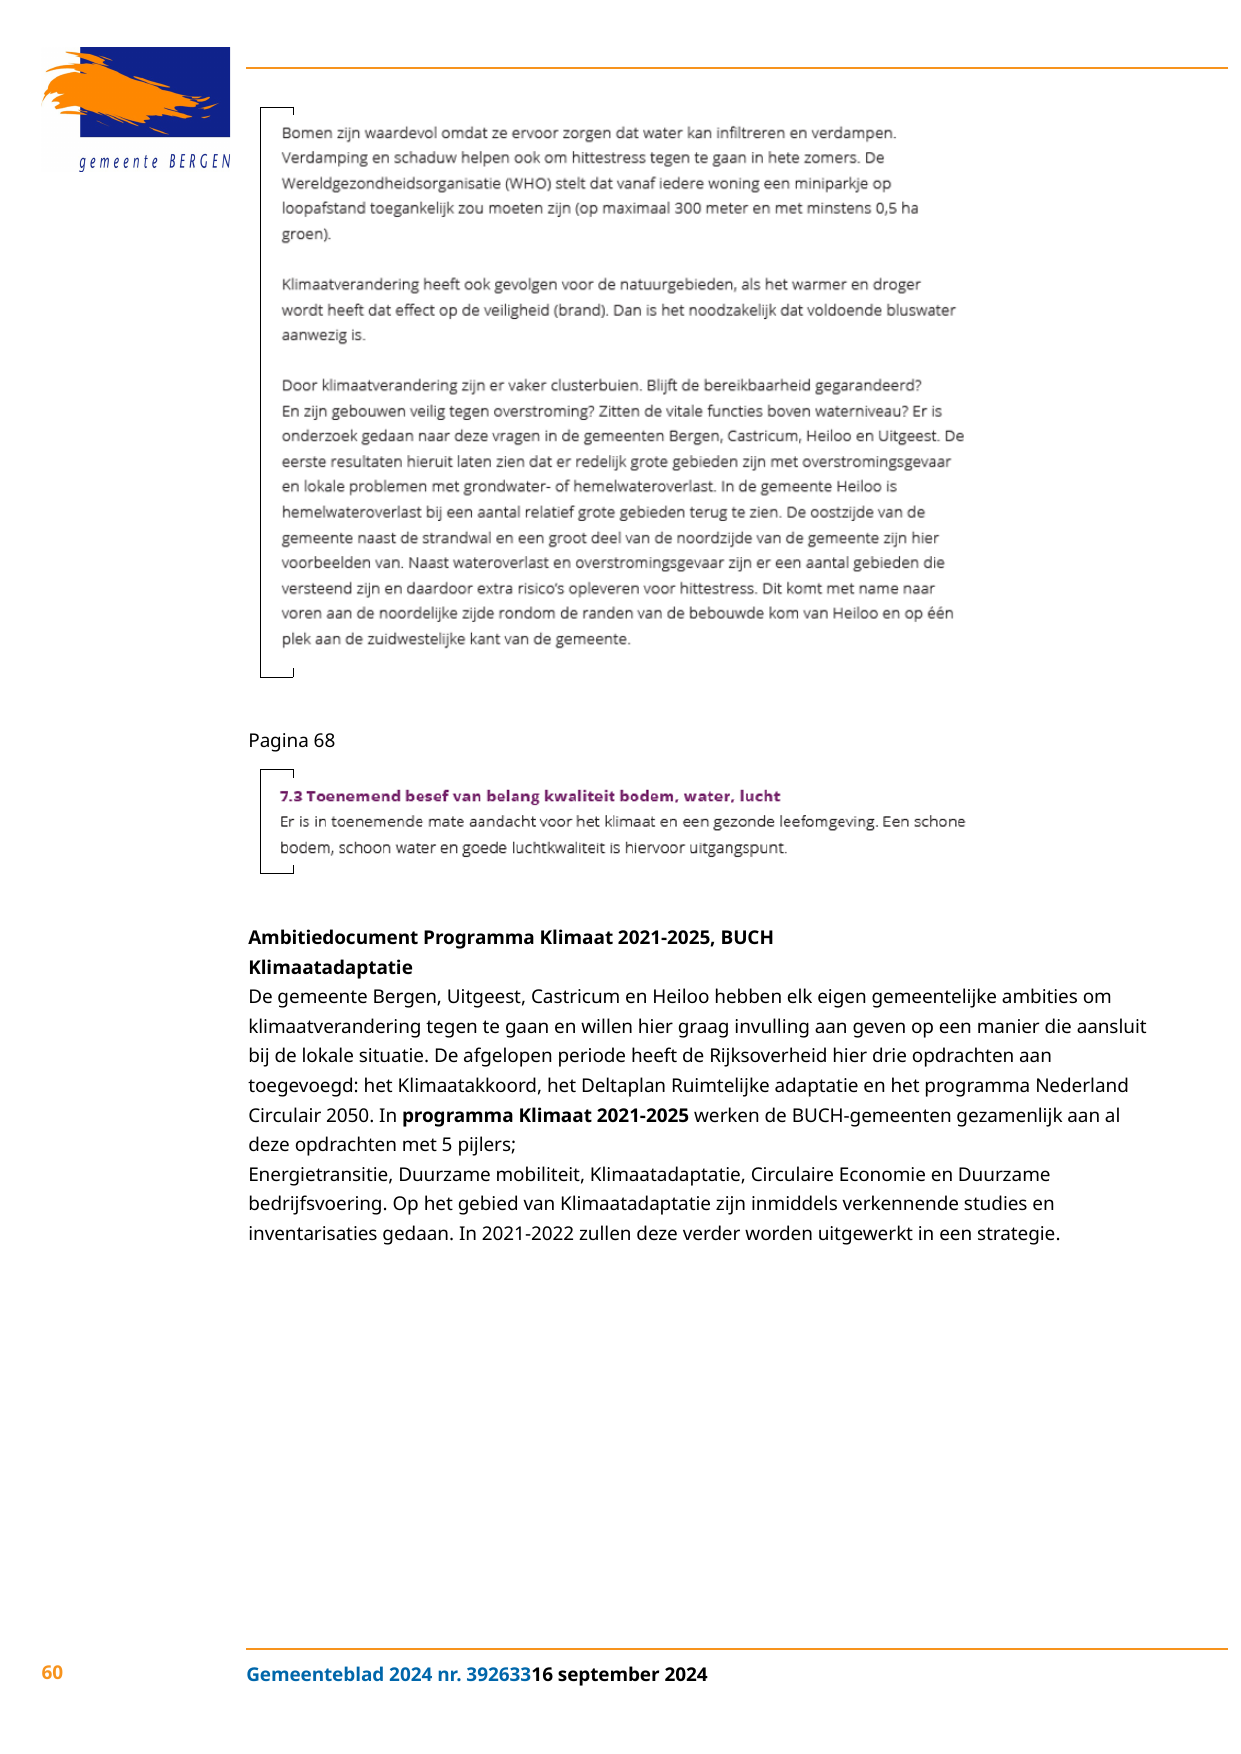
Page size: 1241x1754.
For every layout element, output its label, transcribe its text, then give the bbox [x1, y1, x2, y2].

text Pagina 68 [248, 728, 1152, 753]
text Ambitiedocument Programma Klimaat 2021-2025, BUCH [248, 924, 1152, 950]
text De gemeente Bergen, Uitgeest, Castricum en Heiloo hebben elk eigen gemeentelijke ambities om klimaatverandering tegen te gaan en willen hier graag invulling aan geven op een manier die aansluit bij de lokale situatie. De afgelopen periode heeft de Rijksoverheid hier drie opdrachten aan toegevoegd: het Klimaatakkoord, het Deltaplan Ruimtelijke adaptatie en het programma Nederland Circulair 2050. In programma Klimaat 2021-2025 werken de BUCH-gemeenten gezamenlijk aan al deze opdrachten met 5 pijlers; [248, 983, 1152, 1157]
picture [41, 47, 231, 172]
text Klimaatadaptatie [248, 954, 1152, 979]
picture [268, 115, 978, 668]
picture [268, 778, 978, 865]
text Energietransitie, Duurzame mobiliteit, Klimaatadaptatie, Circulaire Economie en Duurzame bedrijfsvoering. Op het gebied van Klimaatadaptatie zijn inmiddels verkennende studies en inventarisaties gedaan. In 2021-2022 zullen deze verder worden uitgewerkt in een strategie. [248, 1161, 1152, 1246]
